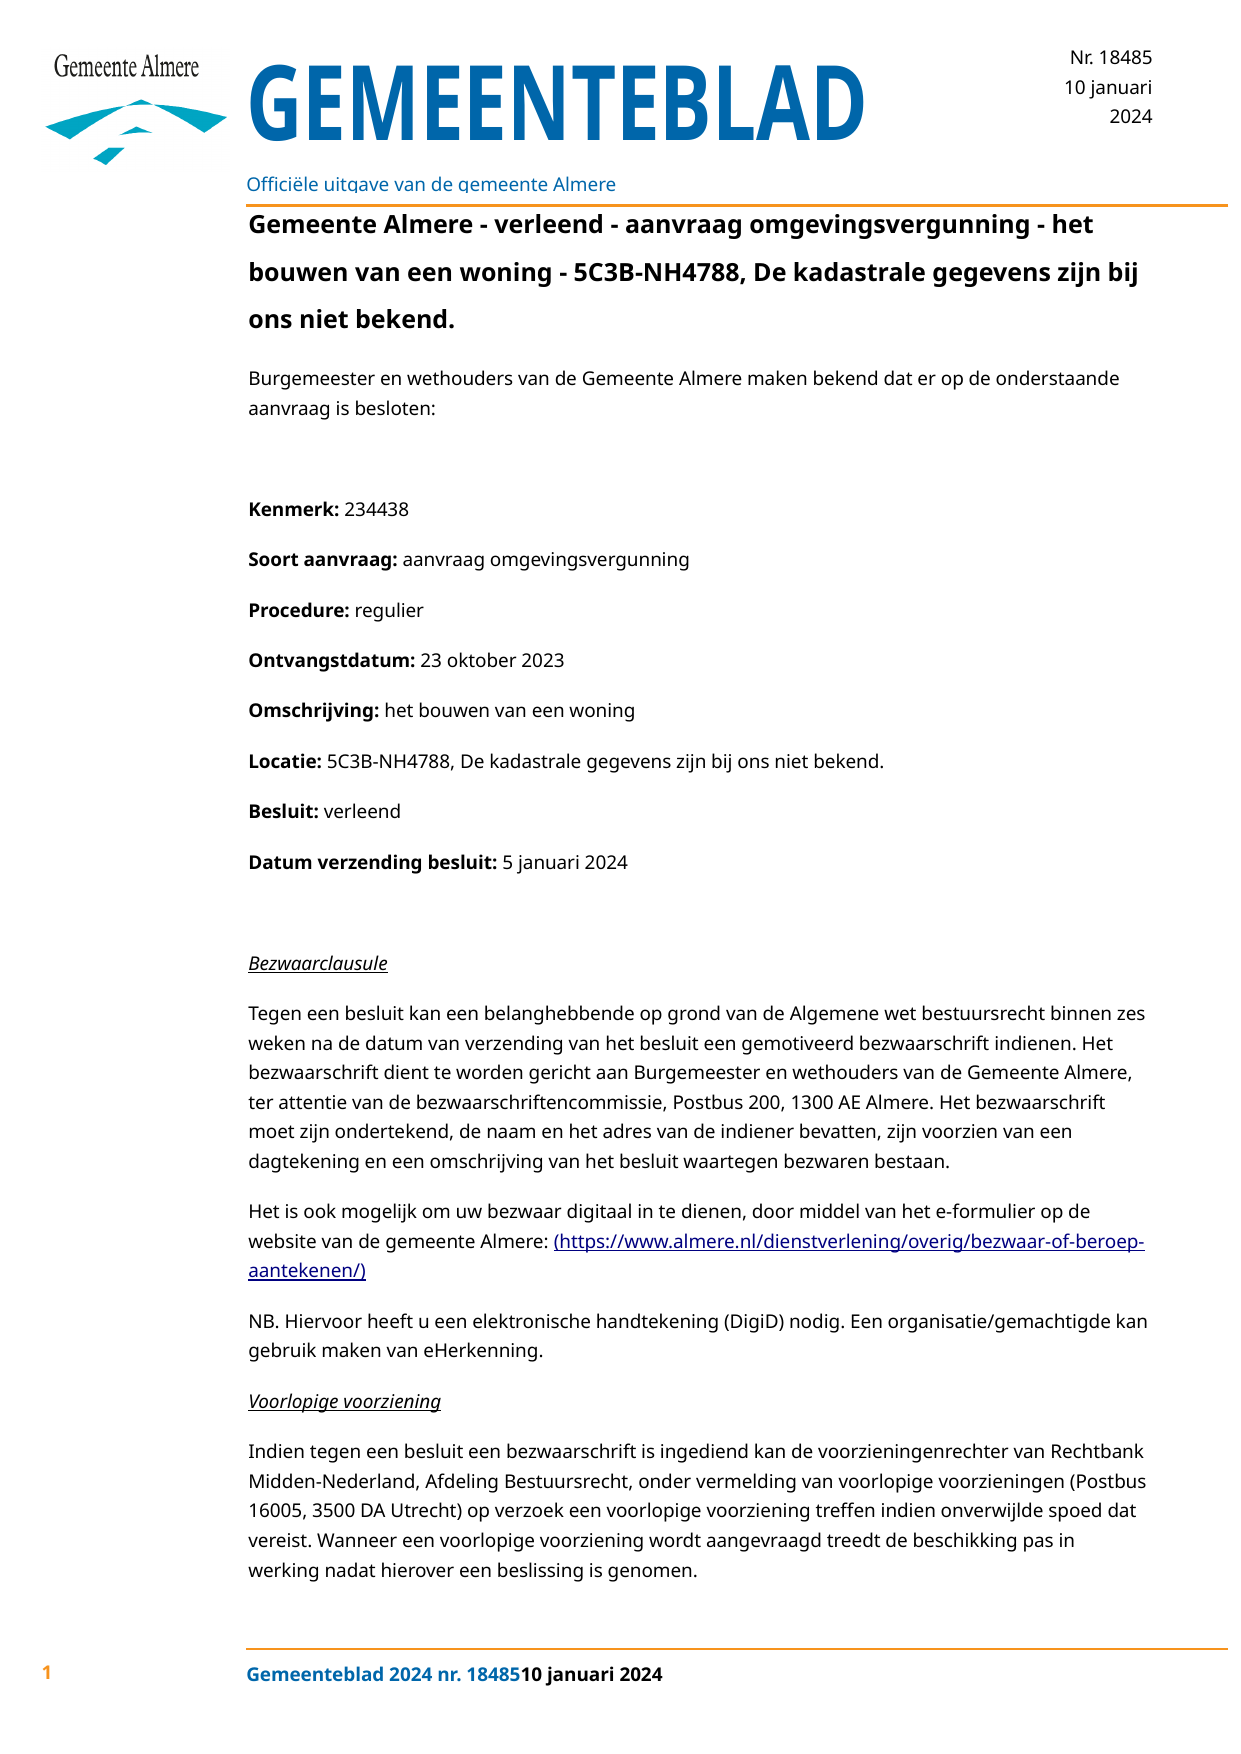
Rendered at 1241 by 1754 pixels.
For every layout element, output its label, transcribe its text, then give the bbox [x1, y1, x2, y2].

text Besluit: verleend [248, 798, 1152, 824]
text Het is ook mogelijk om uw bezwaar digitaal in te dienen, door middel van het e-formulier op de website van de gemeente Almere: (https://www.almere.nl/dienstverlening/overig/bezwaar-of-beroep-aantekenen/) [248, 1198, 1152, 1283]
text Burgemeester en wethouders van de Gemeente Almere maken bekend dat er op de onderstaande aanvraag is besloten: [248, 366, 1152, 421]
text Voorlopige voorziening [248, 1388, 1152, 1414]
text Tegen een besluit kan een belanghebbende op grond van de Algemene wet bestuursrecht binnen zes weken na de datum van verzending van het besluit een gemotiveerd bezwaarschrift indienen. Het bezwaarschrift dient te worden gericht aan Burgemeester en wethouders van de Gemeente Almere, ter attentie van de bezwaarschriftencommissie, Postbus 200, 1300 AE Almere. Het bezwaarschrift moet zijn ondertekend, de naam en het adres van de indiener bevatten, zijn voorzien van een dagtekening en een omschrijving van het besluit waartegen bezwaren bestaan. [248, 1000, 1152, 1174]
text Kenmerk: 234438 [248, 496, 1152, 522]
picture [41, 47, 231, 172]
text Soort aanvraag: aanvraag omgevingsvergunning [248, 546, 1152, 572]
text Datum verzending besluit: 5 januari 2024 [248, 849, 1152, 874]
text Ontvangstdatum: 23 oktober 2023 [248, 647, 1152, 673]
text Gemeente Almere - verleend - aanvraag omgevingsvergunning - het bouwen van een woning - 5C3B-NH4788, De kadastrale gegevens zijn bij ons niet bekend. [248, 207, 1152, 336]
text Bezwaarclausule [248, 950, 1152, 975]
text Omschrijving: het bouwen van een woning [248, 698, 1152, 723]
text NB. Hiervoor heeft u een elektronische handtekening (DigiD) nodig. Een organisatie/gemachtigde kan gebruik maken van eHerkenning. [248, 1308, 1152, 1363]
text Locatie: 5C3B-NH4788, De kadastrale gegevens zijn bij ons niet bekend. [248, 748, 1152, 774]
text Procedure: regulier [248, 597, 1152, 622]
text Indien tegen een besluit een bezwaarschrift is ingediend kan de voorzieningenrechter van Rechtbank Midden-Nederland, Afdeling Bestuursrecht, onder vermelding van voorlopige voorzieningen (Postbus 16005, 3500 DA Utrecht) op verzoek een voorlopige voorziening treffen indien onverwijlde spoed dat vereist. Wanneer een voorlopige voorziening wordt aangevraagd treedt de beschikking pas in werking nadat hierover een beslissing is genomen. [248, 1438, 1152, 1582]
